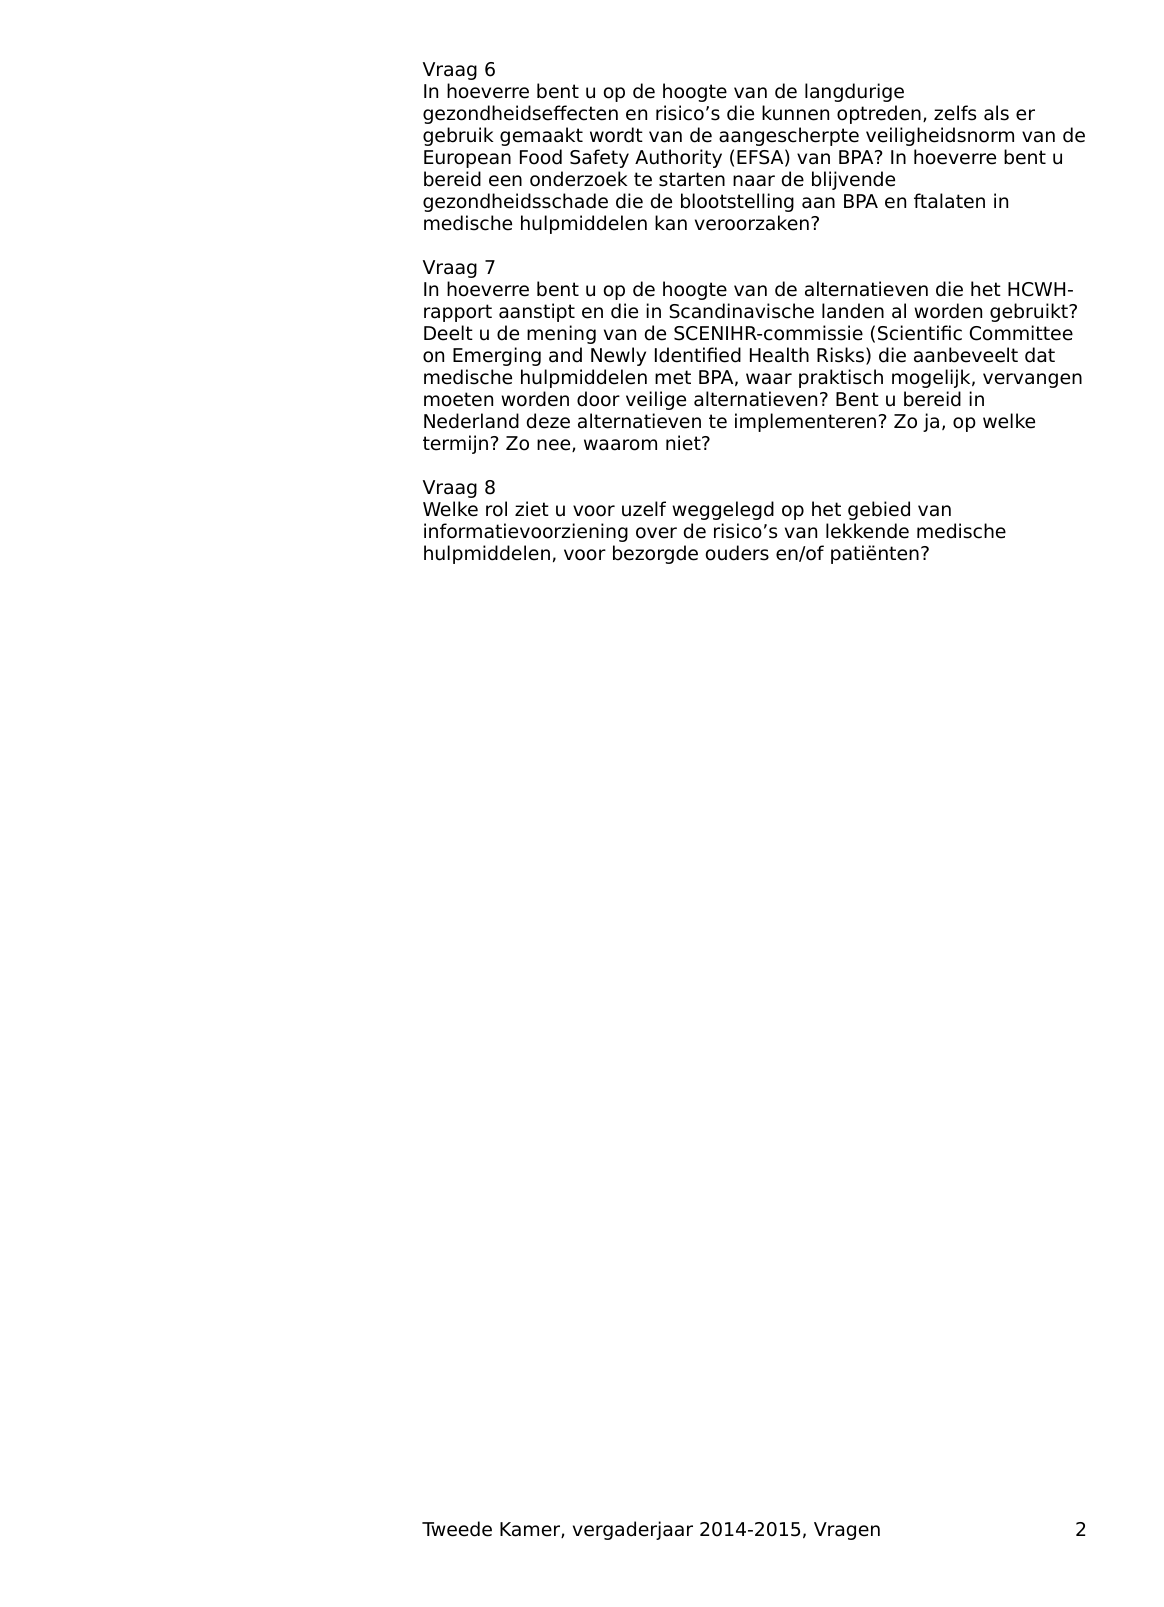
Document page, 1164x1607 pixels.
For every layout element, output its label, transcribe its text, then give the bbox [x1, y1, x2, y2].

text Vraag 8 [422, 477, 1087, 499]
text Vraag 6 [422, 59, 1087, 81]
text In hoeverre bent u op de hoogte van de alternatieven die het HCWH-rapport aanstipt en die in Scandinavische landen al worden gebruikt? Deelt u de mening van de SCENIHR-commissie (Scientific Committee on Emerging and Newly Identified Health Risks) die aanbeveelt dat medische hulpmiddelen met BPA, waar praktisch mogelijk, vervangen moeten worden door veilige alternatieven? Bent u bereid in Nederland deze alternatieven te implementeren? Zo ja, op welke termijn? Zo nee, waarom niet? [422, 279, 1087, 455]
text In hoeverre bent u op de hoogte van de langdurige gezondheidseffecten en risico’s die kunnen optreden, zelfs als er gebruik gemaakt wordt van de aangescherpte veiligheidsnorm van de European Food Safety Authority (EFSA) van BPA? In hoeverre bent u bereid een onderzoek te starten naar de blijvende gezondheidsschade die de blootstelling aan BPA en ftalaten in medische hulpmiddelen kan veroorzaken? [422, 81, 1087, 235]
text Welke rol ziet u voor uzelf weggelegd op het gebied van informatievoorziening over de risico’s van lekkende medische hulpmiddelen, voor bezorgde ouders en/of patiënten? [422, 499, 1087, 565]
text Vraag 7 [422, 257, 1087, 279]
